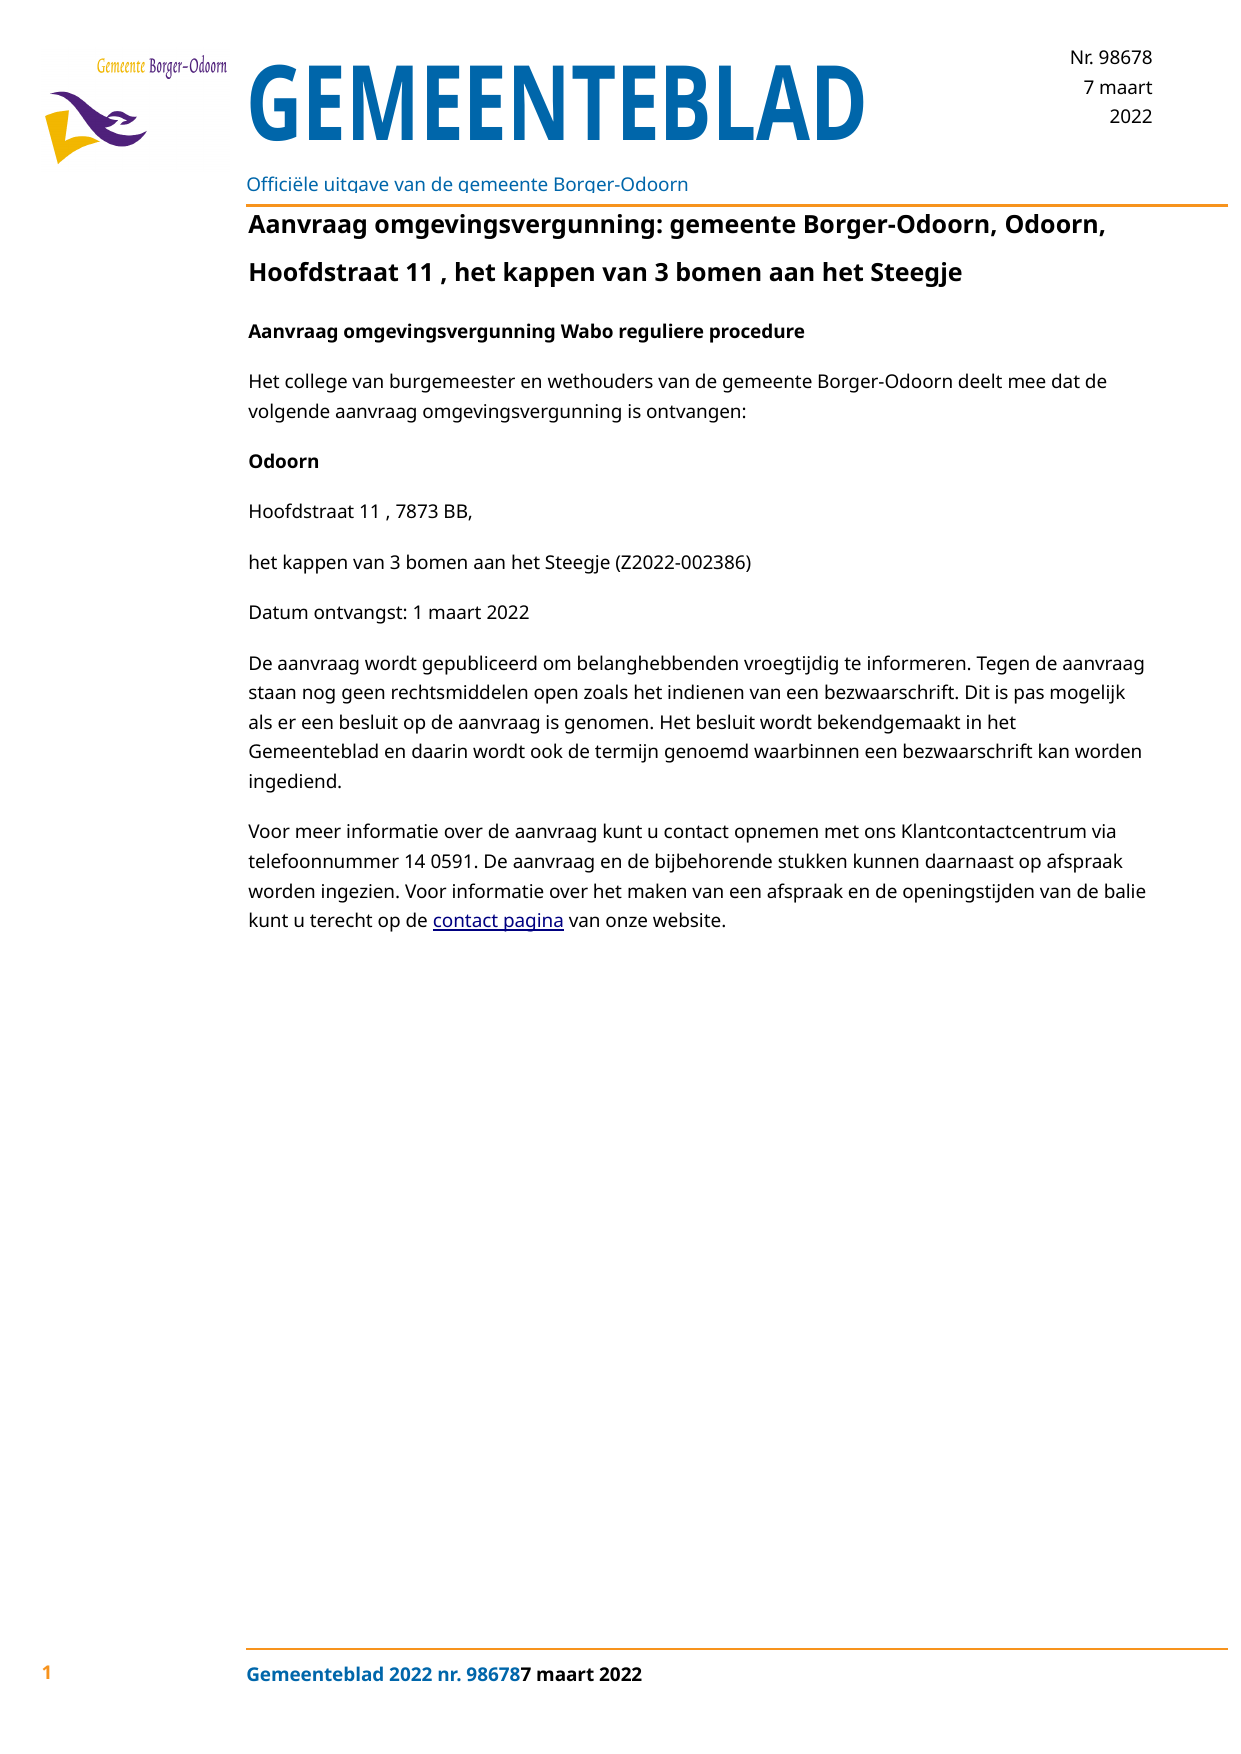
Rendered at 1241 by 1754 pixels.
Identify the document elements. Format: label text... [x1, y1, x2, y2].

picture [41, 47, 231, 172]
text Aanvraag omgevingsvergunning Wabo reguliere procedure [248, 318, 1152, 344]
text het kappen van 3 bomen aan het Steegje (Z2022-002386) [248, 549, 1152, 575]
text Aanvraag omgevingsvergunning: gemeente Borger-Odoorn, Odoorn, Hoofdstraat 11 , het kappen van 3 bomen aan het Steegje [248, 207, 1152, 288]
text Datum ontvangst: 1 maart 2022 [248, 599, 1152, 625]
text Voor meer informatie over de aanvraag kunt u contact opnemen met ons Klantcontactcentrum via telefoonnummer 14 0591. De aanvraag en de bijbehorende stukken kunnen daarnaast op afspraak worden ingezien. Voor informatie over het maken van een afspraak en de openingstijden van de balie kunt u terecht op de contact pagina van onze website. [248, 819, 1152, 933]
text Odoorn [248, 448, 1152, 474]
text Het college van burgemeester en wethouders van de gemeente Borger-Odoorn deelt mee dat de volgende aanvraag omgevingsvergunning is ontvangen: [248, 368, 1152, 424]
text Hoofdstraat 11 , 7873 BB, [248, 499, 1152, 524]
text De aanvraag wordt gepubliceerd om belanghebbenden vroegtijdig te informeren. Tegen de aanvraag staan nog geen rechtsmiddelen open zoals het indienen van een bezwaarschrift. Dit is pas mogelijk als er een besluit op de aanvraag is genomen. Het besluit wordt bekendgemaakt in het Gemeenteblad en daarin wordt ook de termijn genoemd waarbinnen een bezwaarschrift kan worden ingediend. [248, 650, 1152, 794]
